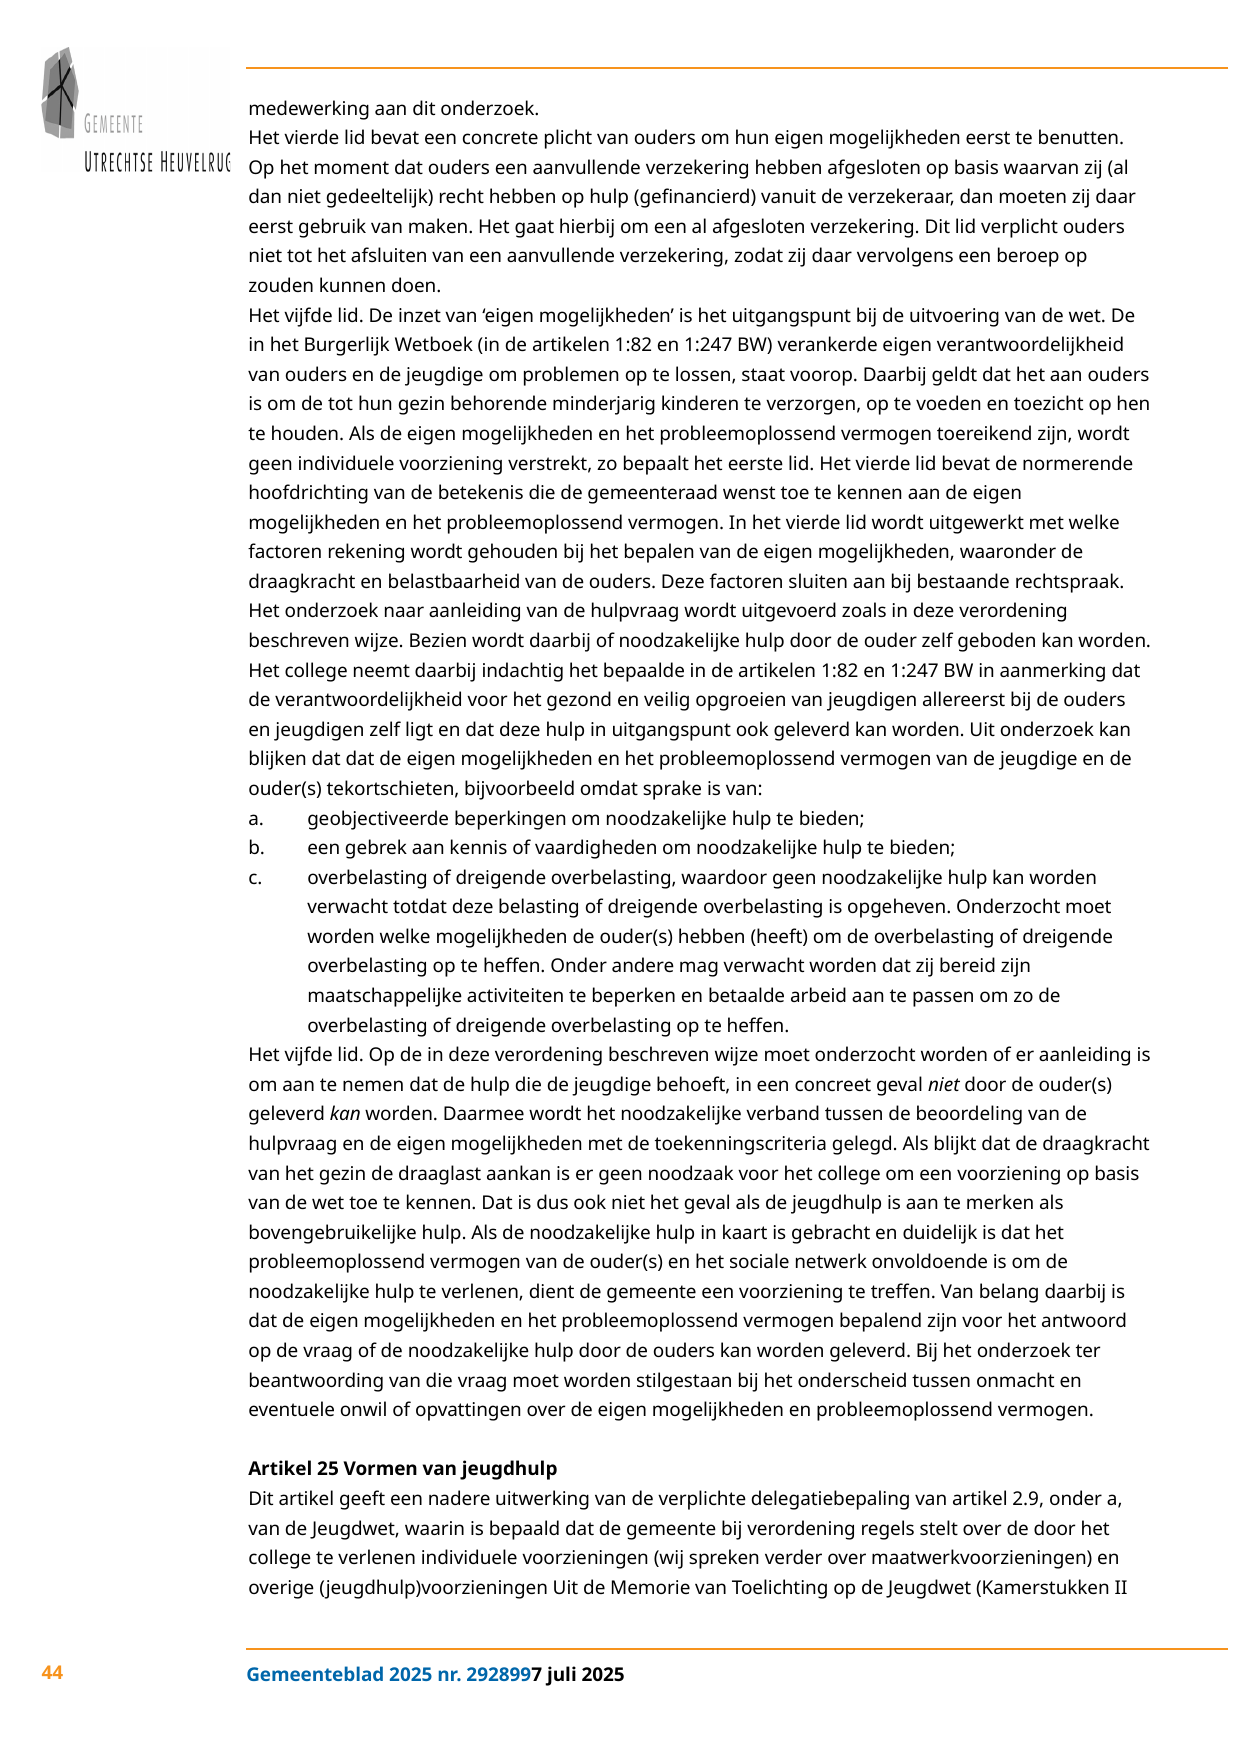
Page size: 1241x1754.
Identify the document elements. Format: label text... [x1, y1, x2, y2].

text Het vijfde lid. Op de in deze verordening beschreven wijze moet onderzocht worden of er aanleiding is om aan te nemen dat de hulp die de jeugdige behoeft, in een concreet geval niet door de ouder(s) geleverd kan worden. Daarmee wordt het noodzakelijke verband tussen de beoordeling van de hulpvraag en de eigen mogelijkheden met de toekenningscriteria gelegd. Als blijkt dat de draagkracht van het gezin de draaglast aankan is er geen noodzaak voor het college om een voorziening op basis van de wet toe te kennen. Dat is dus ook niet het geval als de jeugdhulp is aan te merken als bovengebruikelijke hulp. Als de noodzakelijke hulp in kaart is gebracht en duidelijk is dat het probleemoplossend vermogen van de ouder(s) en het sociale netwerk onvoldoende is om de noodzakelijke hulp te verlenen, dient de gemeente een voorziening te treffen. Van belang daarbij is dat de eigen mogelijkheden en het probleemoplossend vermogen bepalend zijn voor het antwoord op de vraag of de noodzakelijke hulp door de ouders kan worden geleverd. Bij het onderzoek ter beantwoording van die vraag moet worden stilgestaan bij het onderscheid tussen onmacht en eventuele onwil of opvattingen over de eigen mogelijkheden en probleemoplossend vermogen. [248, 1041, 1152, 1422]
text Artikel 25 Vormen van jeugdhulp [248, 1456, 1152, 1481]
text Dit artikel geeft een nadere uitwerking van de verplichte delegatiebepaling van artikel 2.9, onder a, van de Jeugdwet, waarin is bepaald dat de gemeente bij verordening regels stelt over de door het college te verlenen individuele voorzieningen (wij spreken verder over maatwerkvoorzieningen) en overige (jeugdhulp)voorzieningen Uit de Memorie van Toelichting op de Jeugdwet (Kamerstukken II [248, 1485, 1152, 1600]
text Het vijfde lid. De inzet van ‘eigen mogelijkheden’ is het uitgangspunt bij de uitvoering van de wet. De in het Burgerlijk Wetboek (in de artikelen 1:82 en 1:247 BW) verankerde eigen verantwoordelijkheid van ouders en de jeugdige om problemen op te lossen, staat voorop. Daarbij geldt dat het aan ouders is om de tot hun gezin behorende minderjarig kinderen te verzorgen, op te voeden en toezicht op hen te houden. Als de eigen mogelijkheden en het probleemoplossend vermogen toereikend zijn, wordt geen individuele voorziening verstrekt, zo bepaalt het eerste lid. Het vierde lid bevat de normerende hoofdrichting van de betekenis die de gemeenteraad wenst toe te kennen aan de eigen mogelijkheden en het probleemoplossend vermogen. In het vierde lid wordt uitgewerkt met welke factoren rekening wordt gehouden bij het bepalen van de eigen mogelijkheden, waaronder de draagkracht en belastbaarheid van de ouders. Deze factoren sluiten aan bij bestaande rechtspraak. [248, 302, 1152, 594]
text Het vierde lid bevat een concrete plicht van ouders om hun eigen mogelijkheden eerst te benutten. Op het moment dat ouders een aanvullende verzekering hebben afgesloten op basis waarvan zij (al dan niet gedeeltelijk) recht hebben op hulp (gefinancierd) vanuit de verzekeraar, dan moeten zij daar eerst gebruik van maken. Het gaat hierbij om een al afgesloten verzekering. Dit lid verplicht ouders niet tot het afsluiten van een aanvullende verzekering, zodat zij daar vervolgens een beroep op zouden kunnen doen. [248, 124, 1152, 298]
text Het onderzoek naar aanleiding van de hulpvraag wordt uitgevoerd zoals in deze verordening beschreven wijze. Bezien wordt daarbij of noodzakelijke hulp door de ouder zelf geboden kan worden. Het college neemt daarbij indachtig het bepaalde in de artikelen 1:82 en 1:247 BW in aanmerking dat de verantwoordelijkheid voor het gezond en veilig opgroeien van jeugdigen allereerst bij de ouders en jeugdigen zelf ligt en dat deze hulp in uitgangspunt ook geleverd kan worden. Uit onderzoek kan blijken dat dat de eigen mogelijkheden en het probleemoplossend vermogen van de jeugdige en de ouder(s) tekortschieten, bijvoorbeeld omdat sprake is van: [248, 598, 1152, 801]
list een gebrek aan kennis of vaardigheden om noodzakelijke hulp te bieden; [248, 834, 1152, 860]
list geobjectiveerde beperkingen om noodzakelijke hulp te bieden; [248, 805, 1152, 831]
text medewerking aan dit onderzoek. [248, 95, 1152, 121]
list overbelasting of dreigende overbelasting, waardoor geen noodzakelijke hulp kan worden verwacht totdat deze belasting of dreigende overbelasting is opgeheven. Onderzocht moet worden welke mogelijkheden de ouder(s) hebben (heeft) om de overbelasting of dreigende overbelasting op te heffen. Onder andere mag verwacht worden dat zij bereid zijn maatschappelijke activiteiten te beperken en betaalde arbeid aan te passen om zo de overbelasting of dreigende overbelasting op te heffen. [248, 864, 1152, 1038]
picture [41, 47, 231, 172]
